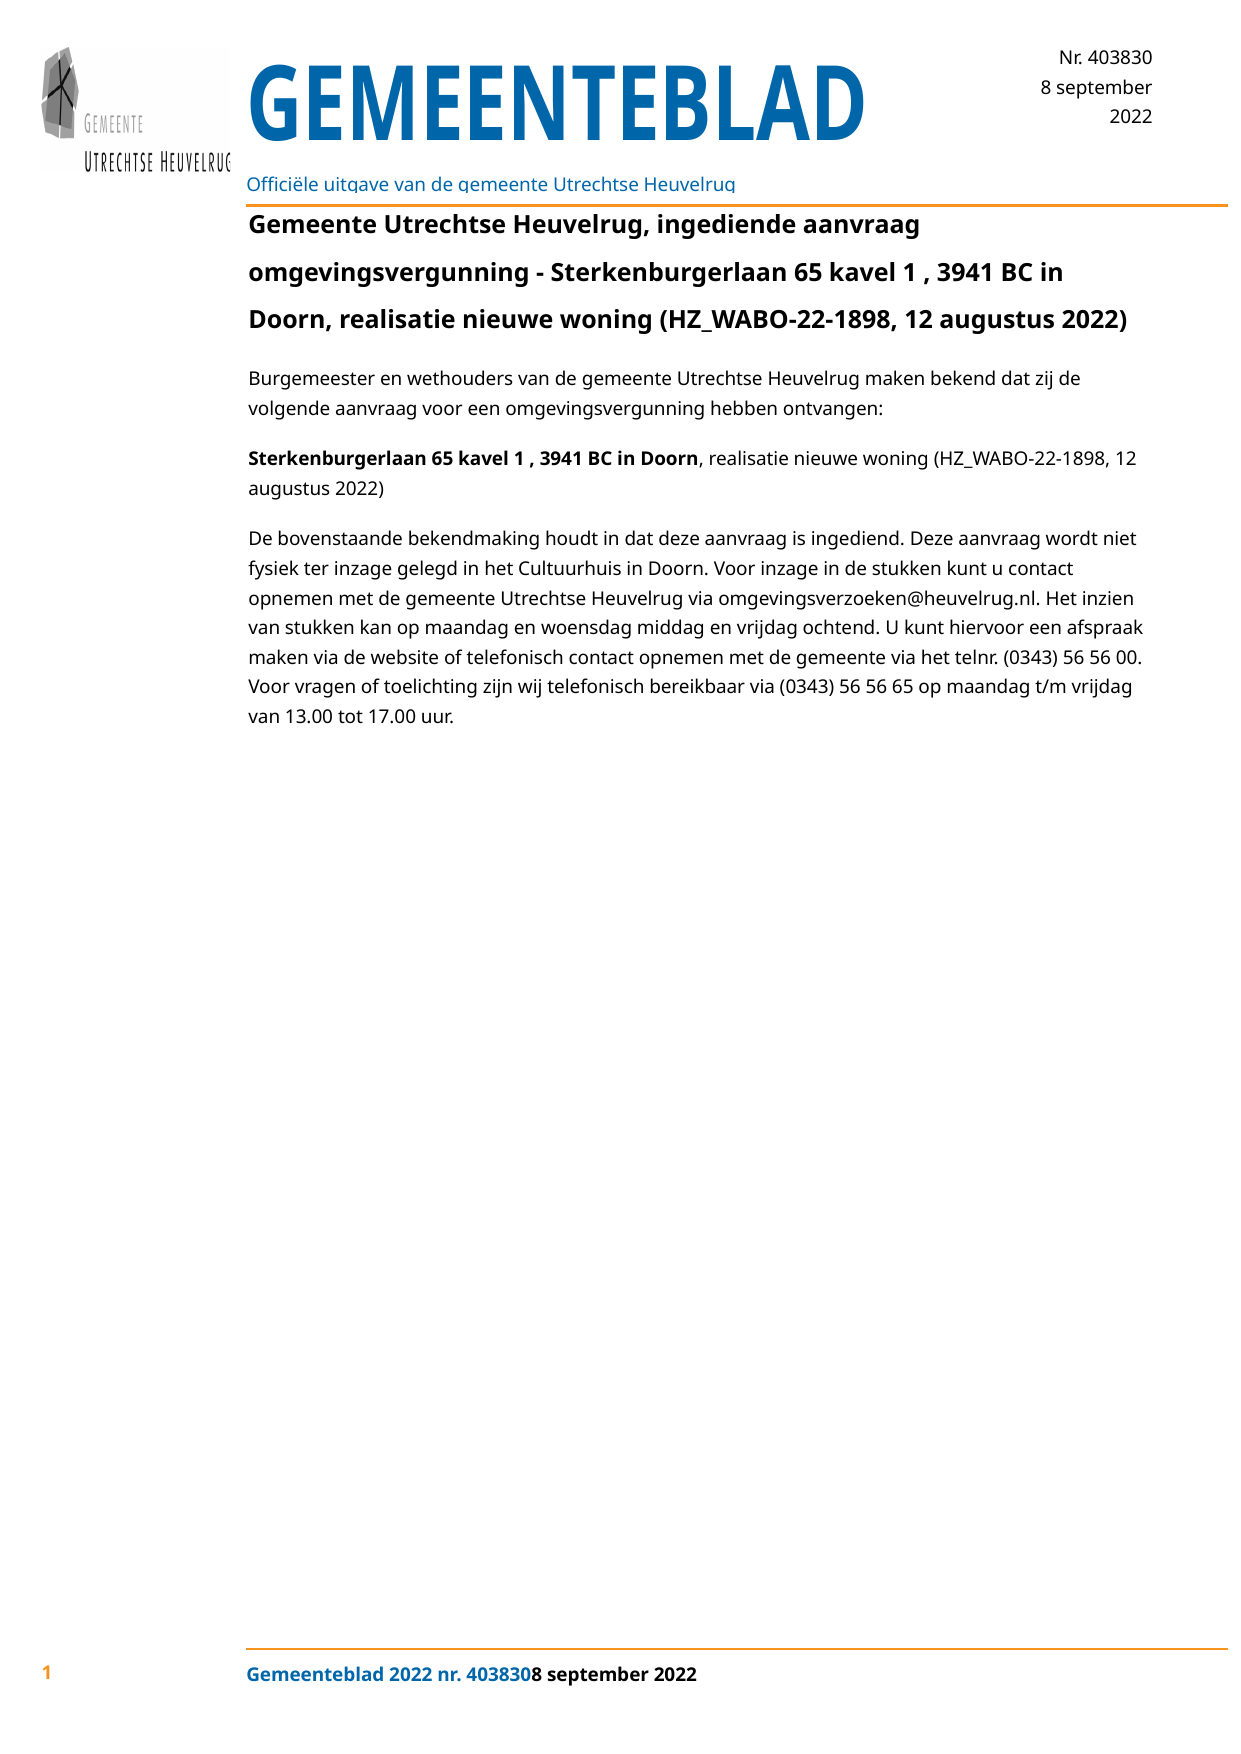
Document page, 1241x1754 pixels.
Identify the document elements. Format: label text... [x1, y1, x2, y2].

picture [41, 47, 231, 172]
text Burgemeester en wethouders van de gemeente Utrechtse Heuvelrug maken bekend dat zij de volgende aanvraag voor een omgevingsvergunning hebben ontvangen: [248, 366, 1152, 421]
text De bovenstaande bekendmaking houdt in dat deze aanvraag is ingediend. Deze aanvraag wordt niet fysiek ter inzage gelegd in het Cultuurhuis in Doorn. Voor inzage in de stukken kunt u contact opnemen met de gemeente Utrechtse Heuvelrug via omgevingsverzoeken@heuvelrug.nl. Het inzien van stukken kan op maandag en woensdag middag en vrijdag ochtend. U kunt hiervoor een afspraak maken via de website of telefonisch contact opnemen met de gemeente via het telnr. (0343) 56 56 00. Voor vragen of toelichting zijn wij telefonisch bereikbaar via (0343) 56 56 65 op maandag t/m vrijdag van 13.00 tot 17.00 uur. [248, 526, 1152, 729]
text Gemeente Utrechtse Heuvelrug, ingediende aanvraag omgevingsvergunning - Sterkenburgerlaan 65 kavel 1 , 3941 BC in Doorn, realisatie nieuwe woning (HZ_WABO-22-1898, 12 augustus 2022) [248, 207, 1152, 336]
text Sterkenburgerlaan 65 kavel 1 , 3941 BC in Doorn, realisatie nieuwe woning (HZ_WABO-22-1898, 12 augustus 2022) [248, 446, 1152, 501]
